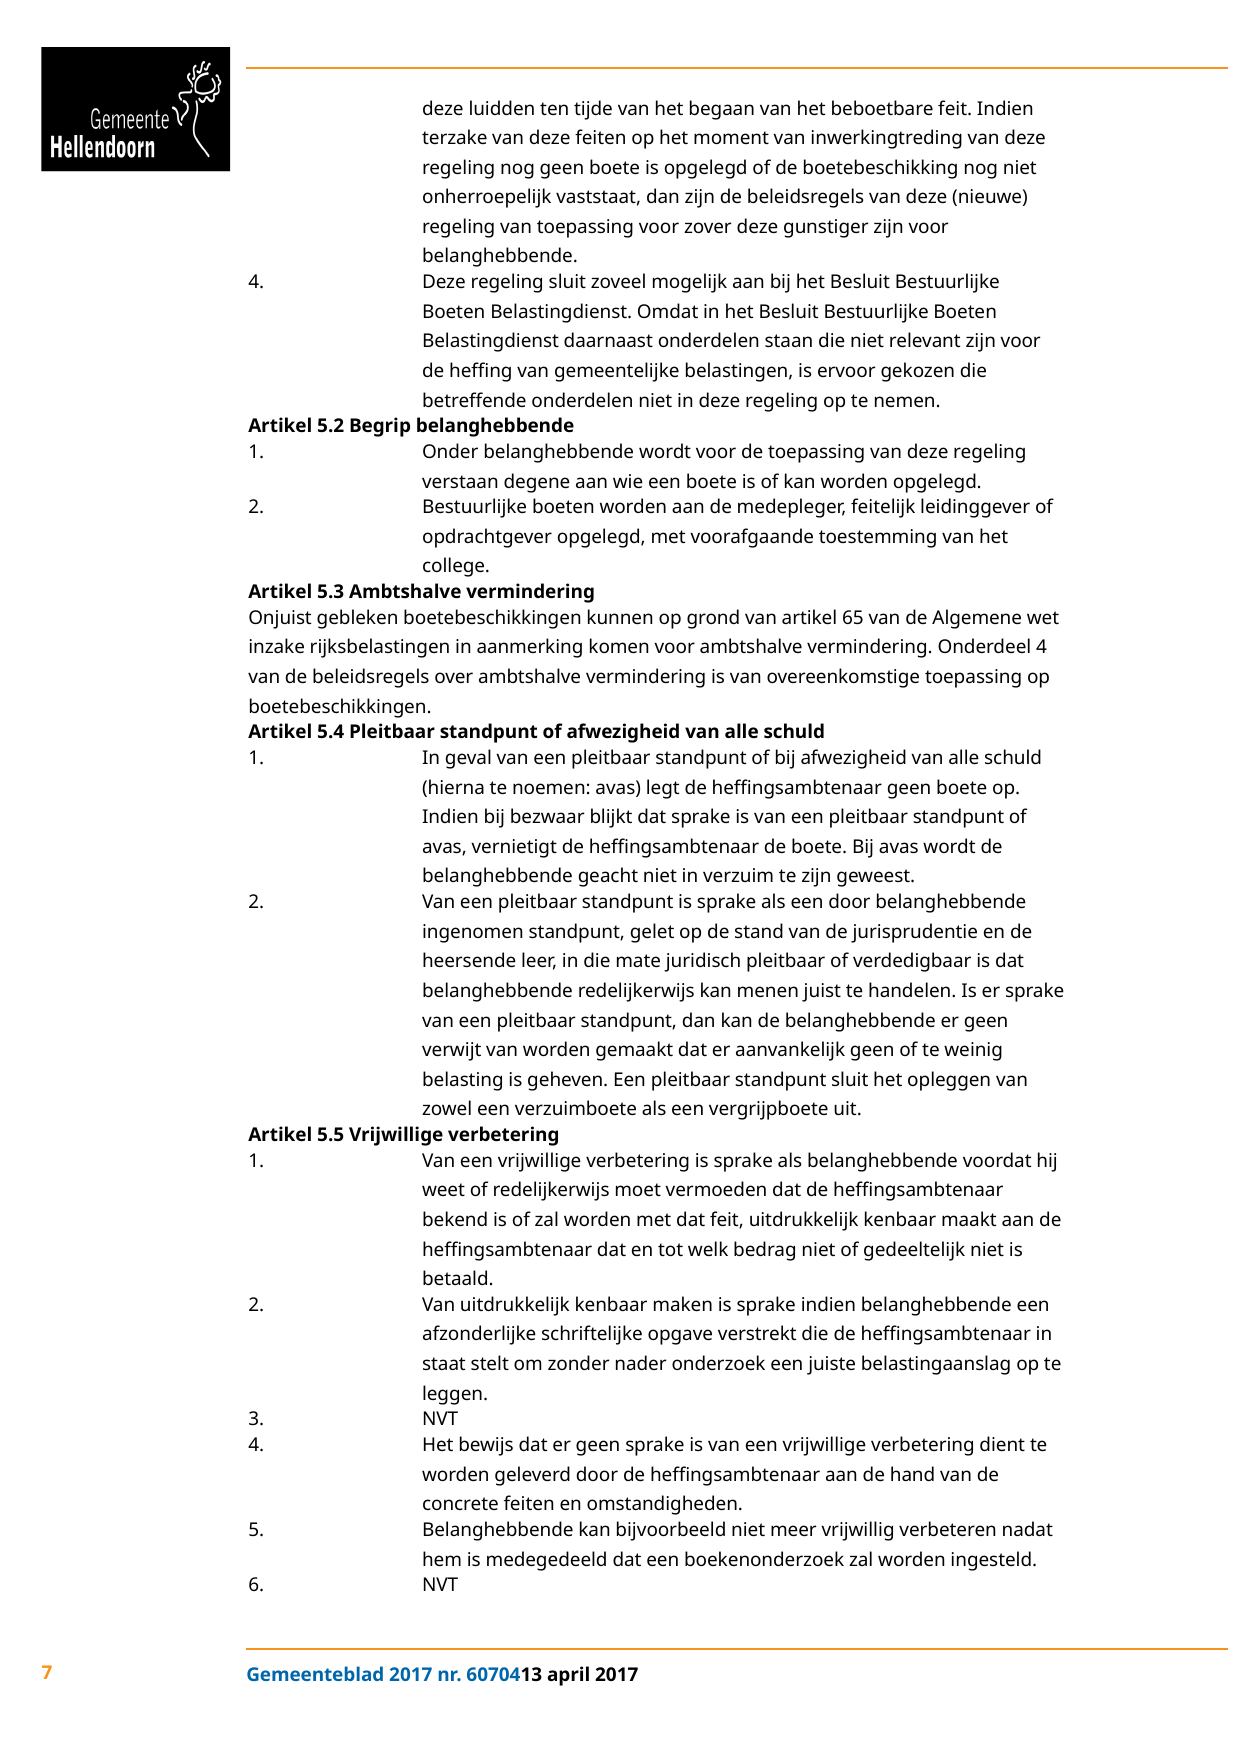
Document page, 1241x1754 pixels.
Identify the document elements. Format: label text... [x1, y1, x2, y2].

table_cell NVT [422, 1571, 1064, 1597]
table_cell 1. [248, 1147, 422, 1291]
table_cell 1. [248, 438, 422, 493]
picture [41, 47, 231, 172]
table_cell 4. [248, 1431, 422, 1516]
table_cell Artikel 5.3 Ambtshalve vermindering [248, 579, 1064, 604]
table_cell In geval van een pleitbaar standpunt of bij afwezigheid van alle schuld (hierna te noemen: avas) legt de heffingsambtenaar geen boete op. Indien bij bezwaar blijkt dat sprake is van een pleitbaar standpunt of avas, vernietigt de heffingsambtenaar de boete. Bij avas wordt de belanghebbende geacht niet in verzuim te zijn geweest. [422, 744, 1064, 888]
table_cell Van een pleitbaar standpunt is sprake als een door belanghebbende ingenomen standpunt, gelet op de stand van de jurisprudentie en de heersende leer, in die mate juridisch pleitbaar of verdedigbaar is dat belanghebbende redelijkerwijs kan menen juist te handelen. Is er sprake van een pleitbaar standpunt, dan kan de belanghebbende er geen verwijt van worden gemaakt dat er aanvankelijk geen of te weinig belasting is geheven. Een pleitbaar standpunt sluit het opleggen van zowel een verzuimboete als een vergrijpboete uit. [422, 889, 1064, 1121]
table_cell 2. [248, 1291, 422, 1406]
table_cell Deze regeling sluit zoveel mogelijk aan bij het Besluit Bestuurlijke Boeten Belastingdienst. Omdat in het Besluit Bestuurlijke Boeten Belastingdienst daarnaast onderdelen staan die niet relevant zijn voor de heffing van gemeentelijke belastingen, is ervoor gekozen die betreffende onderdelen niet in deze regeling op te nemen. [422, 269, 1064, 412]
table_cell 1. [248, 744, 422, 888]
table_cell deze luidden ten tijde van het begaan van het beboetbare feit. Indien terzake van deze feiten op het moment van inwerkingtreding van deze regeling nog geen boete is opgelegd of de boetebeschikking nog niet onherroepelijk vaststaat, dan zijn de beleidsregels van deze (nieuwe) regeling van toepassing voor zover deze gunstiger zijn voor belanghebbende. [422, 95, 1064, 268]
table_cell Van een vrijwillige verbetering is sprake als belanghebbende voordat hij weet of redelijkerwijs moet vermoeden dat de heffingsambtenaar bekend is of zal worden met dat feit, uitdrukkelijk kenbaar maakt aan de heffingsambtenaar dat en tot welk bedrag niet of gedeeltelijk niet is betaald. [422, 1147, 1064, 1291]
table_cell 2. [248, 889, 422, 1121]
table_cell Bestuurlijke boeten worden aan de medepleger, feitelijk leidinggever of opdrachtgever opgelegd, met voorafgaande toestemming van het college. [422, 494, 1064, 578]
table_cell Het bewijs dat er geen sprake is van een vrijwillige verbetering dient te worden geleverd door de heffingsambtenaar aan de hand van de concrete feiten en omstandigheden. [422, 1431, 1064, 1516]
table_cell 3. [248, 1406, 422, 1431]
table_cell 2. [248, 494, 422, 578]
table_cell Belanghebbende kan bijvoorbeeld niet meer vrijwillig verbeteren nadat hem is medegedeeld dat een boekenonderzoek zal worden ingesteld. [422, 1516, 1064, 1571]
table_cell Van uitdrukkelijk kenbaar maken is sprake indien belanghebbende een afzonderlijke schriftelijke opgave verstrekt die de heffingsambtenaar in staat stelt om zonder nader onderzoek een juiste belastingaanslag op te leggen. [422, 1291, 1064, 1406]
table_cell Onder belanghebbende wordt voor de toepassing van deze regeling verstaan degene aan wie een boete is of kan worden opgelegd. [422, 438, 1064, 493]
table_cell Artikel 5.4 Pleitbaar standpunt of afwezigheid van alle schuld [248, 719, 1064, 744]
table_cell 6. [248, 1571, 422, 1597]
table_cell 5. [248, 1516, 422, 1571]
table_cell Artikel 5.5 Vrijwillige verbetering [248, 1121, 1064, 1147]
table_cell 4. [248, 269, 422, 412]
table_cell Onjuist gebleken boetebeschikkingen kunnen op grond van artikel 65 van de Algemene wet inzake rijksbelastingen in aanmerking komen voor ambtshalve vermindering. Onderdeel 4 van de beleidsregels over ambtshalve vermindering is van overeenkomstige toepassing op boetebeschikkingen. [248, 604, 1064, 719]
table_cell Artikel 5.2 Begrip belanghebbende [248, 413, 1064, 438]
table_cell NVT [422, 1406, 1064, 1431]
table_cell [248, 95, 422, 268]
